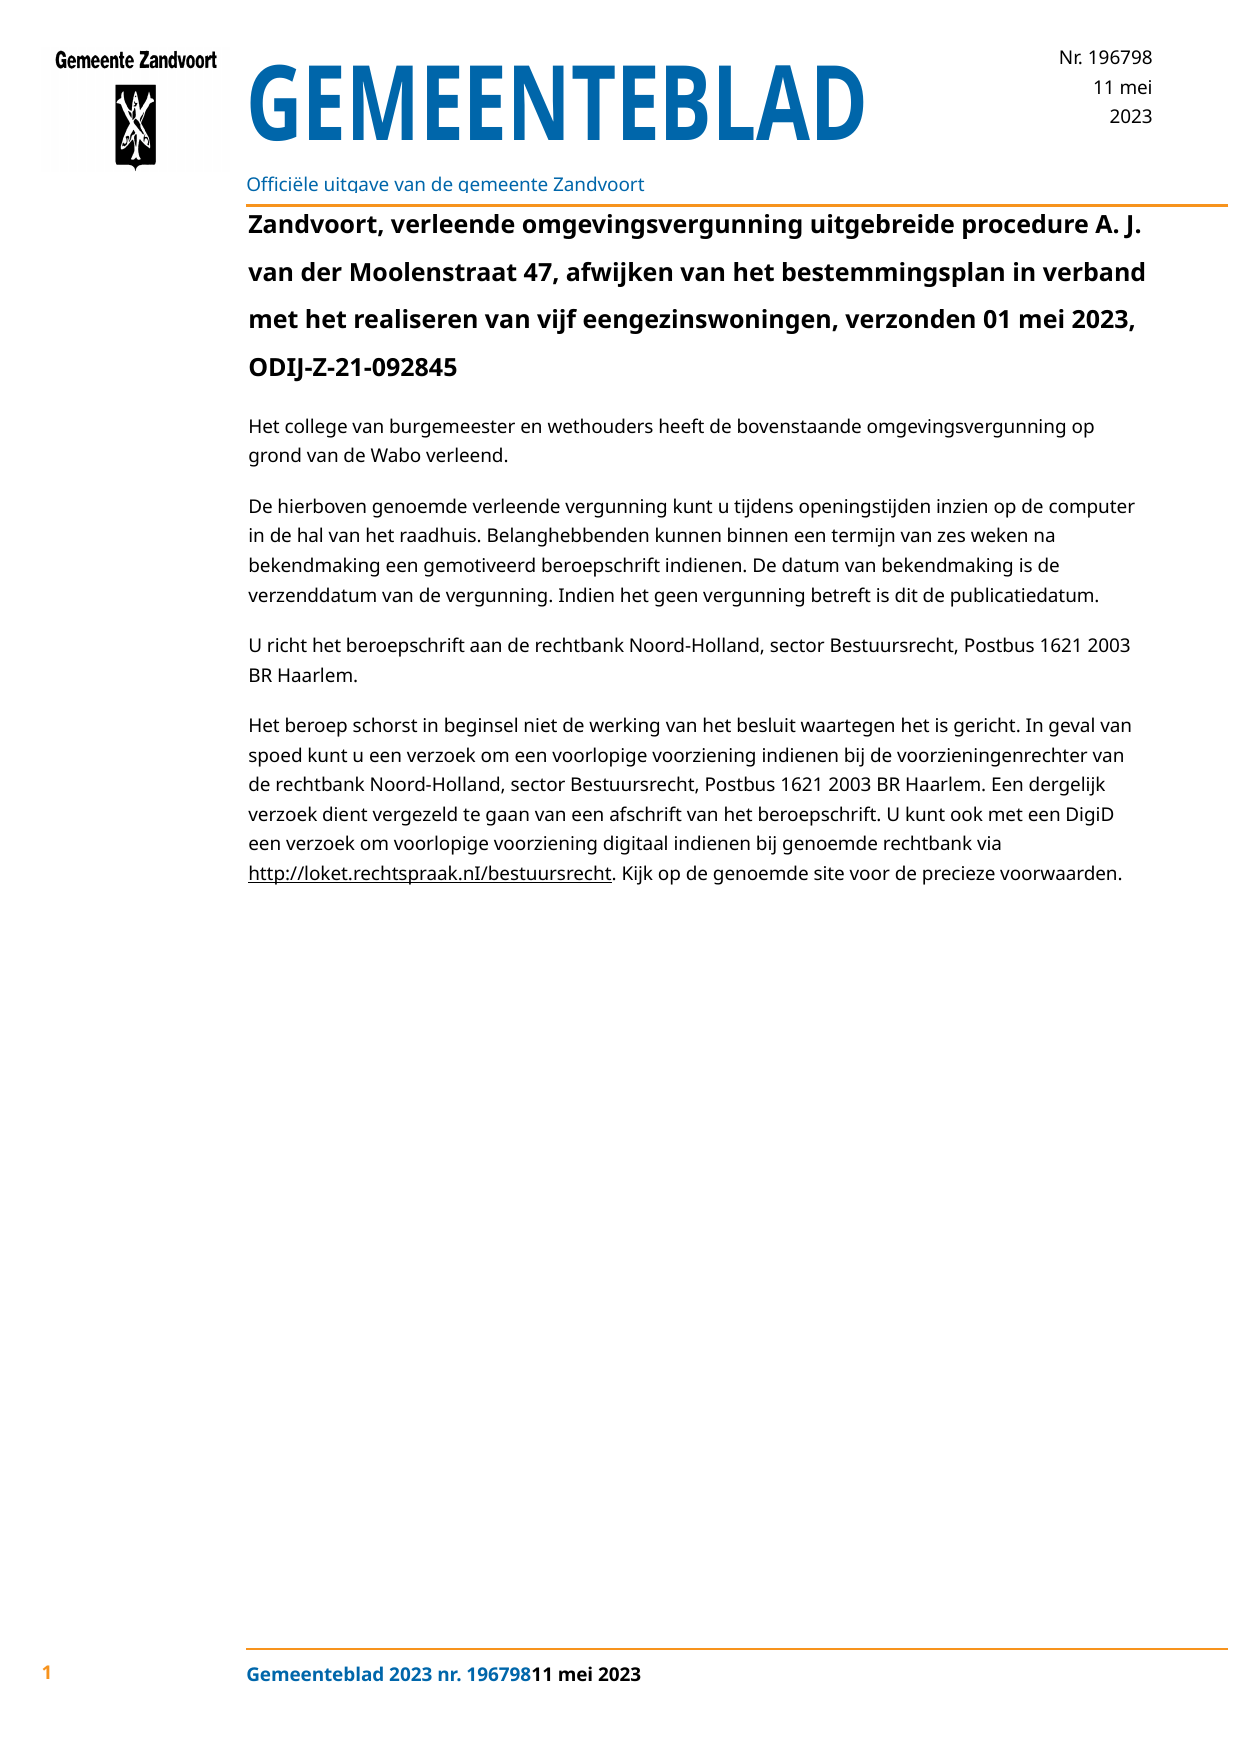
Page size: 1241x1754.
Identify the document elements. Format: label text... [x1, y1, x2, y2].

text De hierboven genoemde verleende vergunning kunt u tijdens openingstijden inzien op de computer in de hal van het raadhuis. Belanghebbenden kunnen binnen een termijn van zes weken na bekendmaking een gemotiveerd beroepschrift indienen. De datum van bekendmaking is de verzenddatum van de vergunning. Indien het geen vergunning betreft is dit de publicatiedatum. [248, 493, 1152, 608]
text Het college van burgemeester en wethouders heeft de bovenstaande omgevingsvergunning op grond van de Wabo verleend. [248, 413, 1152, 468]
text U richt het beroepschrift aan de rechtbank Noord-Holland, sector Bestuursrecht, Postbus 1621 2003 BR Haarlem. [248, 632, 1152, 688]
text Zandvoort, verleende omgevingsvergunning uitgebreide procedure A. J. van der Moolenstraat 47, afwijken van het bestemmingsplan in verband met het realiseren van vijf eengezinswoningen, verzonden 01 mei 2023, ODIJ-Z-21-092845 [248, 207, 1152, 384]
picture [41, 47, 231, 172]
text Het beroep schorst in beginsel niet de werking van het besluit waartegen het is gericht. In geval van spoed kunt u een verzoek om een voorlopige voorziening indienen bij de voorzieningenrechter van de rechtbank Noord-Holland, sector Bestuursrecht, Postbus 1621 2003 BR Haarlem. Een dergelijk verzoek dient vergezeld te gaan van een afschrift van het beroepschrift. U kunt ook met een DigiD een verzoek om voorlopige voorziening digitaal indienen bij genoemde rechtbank via http://loket.rechtspraak.nI/bestuursrecht. Kijk op de genoemde site voor de precieze voorwaarden. [248, 712, 1152, 886]
